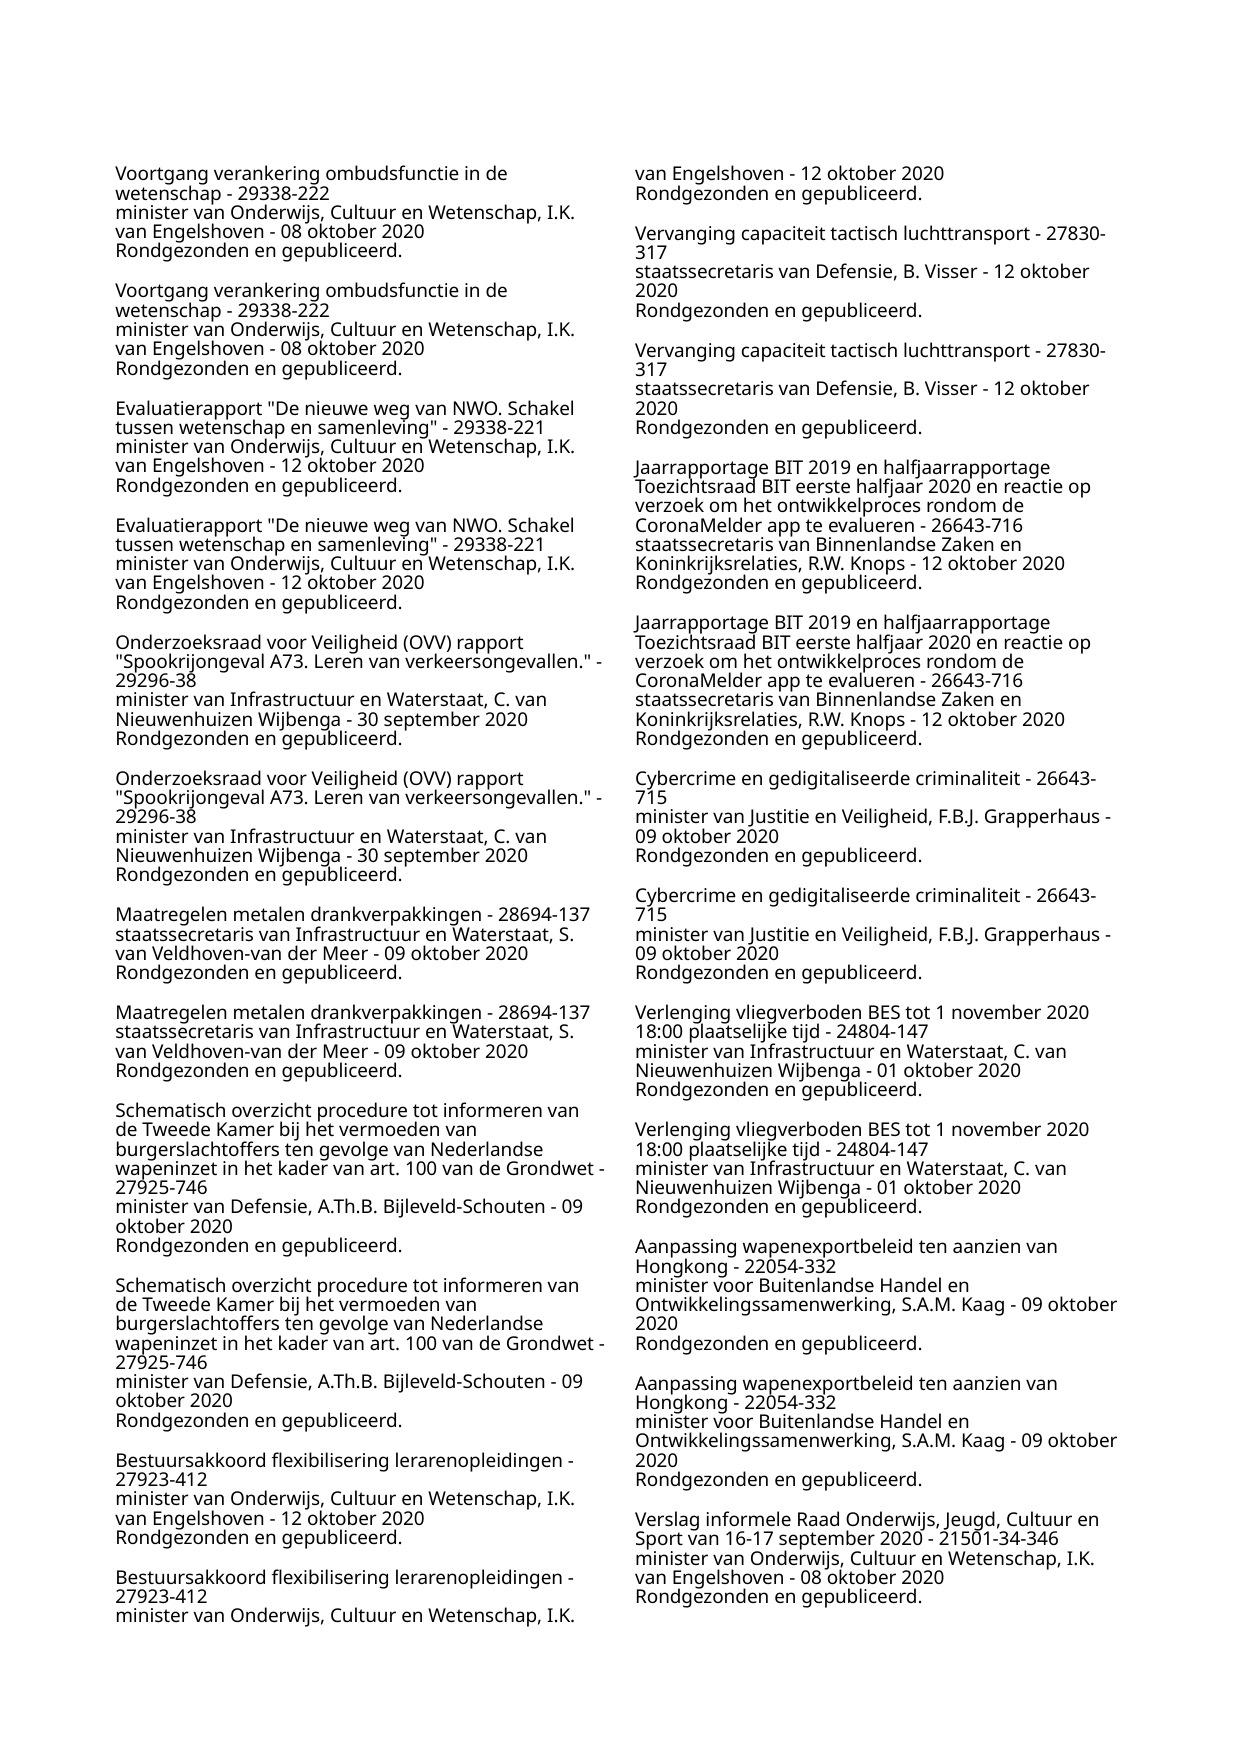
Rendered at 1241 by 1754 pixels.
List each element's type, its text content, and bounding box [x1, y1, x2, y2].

text minister van Onderwijs, Cultuur en Wetenschap, I.K. van Engelshoven - 08 oktober 2020 [115, 321, 605, 359]
text minister van Infrastructuur en Waterstaat, C. van Nieuwenhuizen Wijbenga - 01 oktober 2020 [635, 1043, 1125, 1081]
text Maatregelen metalen drankverpakkingen - 28694-137 [115, 1004, 605, 1023]
text Onderzoeksraad voor Veiligheid (OVV) rapport "Spookrijongeval A73. Leren van verkeersongevallen." - 29296-38 [115, 634, 605, 691]
text staatssecretaris van Binnenlandse Zaken en Koninkrijksrelaties, R.W. Knops - 12 oktober 2020 [635, 691, 1125, 730]
text Rondgezonden en gepubliceerd. [115, 359, 605, 379]
text staatssecretaris van Binnenlandse Zaken en Koninkrijksrelaties, R.W. Knops - 12 oktober 2020 [635, 536, 1125, 574]
text Rondgezonden en gepubliceerd. [115, 964, 605, 983]
text Jaarrapportage BIT 2019 en halfjaarrapportage Toezichtsraad BIT eerste halfjaar 2020 en reactie op verzoek om het ontwikkelproces rondom de CoronaMelder app te evalueren - 26643-716 [635, 614, 1125, 691]
text minister van Infrastructuur en Waterstaat, C. van Nieuwenhuizen Wijbenga - 30 september 2020 [115, 691, 605, 730]
text Rondgezonden en gepubliceerd. [635, 964, 1125, 983]
text minister van Onderwijs, Cultuur en Wetenschap, I.K. van Engelshoven - 08 oktober 2020 [635, 1549, 1125, 1588]
text Evaluatierapport "De nieuwe weg van NWO. Schakel tussen wetenschap en samenleving" - 29338-221 [115, 517, 605, 555]
text Rondgezonden en gepubliceerd. [115, 477, 605, 496]
text Verlenging vliegverboden BES tot 1 november 2020 18:00 plaatselijke tijd - 24804-147 [635, 1121, 1125, 1160]
text minister van Infrastructuur en Waterstaat, C. van Nieuwenhuizen Wijbenga - 30 september 2020 [115, 828, 605, 866]
text Rondgezonden en gepubliceerd. [635, 574, 1125, 594]
text Aanpassing wapenexportbeleid ten aanzien van Hongkong - 22054-332 [635, 1238, 1125, 1277]
text Maatregelen metalen drankverpakkingen - 28694-137 [115, 906, 605, 926]
text Rondgezonden en gepubliceerd. [635, 419, 1125, 438]
text Voortgang verankering ombudsfunctie in de wetenschap - 29338-222 [115, 282, 605, 321]
text Rondgezonden en gepubliceerd. [635, 1198, 1125, 1218]
text Rondgezonden en gepubliceerd. [115, 1062, 605, 1081]
text Aanpassing wapenexportbeleid ten aanzien van Hongkong - 22054-332 [635, 1375, 1125, 1413]
text Voortgang verankering ombudsfunctie in de wetenschap - 29338-222 [115, 165, 605, 204]
text minister van Onderwijs, Cultuur en Wetenschap, I.K. van Engelshoven - 12 oktober 2020 [115, 438, 605, 477]
text Rondgezonden en gepubliceerd. [115, 242, 605, 262]
text staatssecretaris van Defensie, B. Visser - 12 oktober 2020 [635, 380, 1125, 419]
text minister van Defensie, A.Th.B. Bijleveld-Schouten - 09 oktober 2020 [115, 1198, 605, 1237]
text Rondgezonden en gepubliceerd. [115, 866, 605, 886]
text minister van Justitie en Veiligheid, F.B.J. Grapperhaus - 09 oktober 2020 [635, 926, 1125, 964]
text minister van Onderwijs, Cultuur en Wetenschap, I.K. van Engelshoven - 08 oktober 2020 [115, 204, 605, 242]
text minister voor Buitenlandse Handel en Ontwikkelingssamenwerking, S.A.M. Kaag - 09 oktober 2020 [635, 1277, 1125, 1335]
text Rondgezonden en gepubliceerd. [115, 594, 605, 613]
text Onderzoeksraad voor Veiligheid (OVV) rapport "Spookrijongeval A73. Leren van verkeersongevallen." - 29296-38 [115, 770, 605, 828]
text minister van Justitie en Veiligheid, F.B.J. Grapperhaus - 09 oktober 2020 [635, 808, 1125, 847]
text Jaarrapportage BIT 2019 en halfjaarrapportage Toezichtsraad BIT eerste halfjaar 2020 en reactie op verzoek om het ontwikkelproces rondom de CoronaMelder app te evalueren - 26643-716 [635, 459, 1125, 536]
text staatssecretaris van Infrastructuur en Waterstaat, S. van Veldhoven-van der Meer - 09 oktober 2020 [115, 926, 605, 964]
text Bestuursakkoord flexibilisering lerarenopleidingen - 27923-412 [115, 1452, 605, 1490]
text Rondgezonden en gepubliceerd. [635, 730, 1125, 749]
text staatssecretaris van Infrastructuur en Waterstaat, S. van Veldhoven-van der Meer - 09 oktober 2020 [115, 1023, 605, 1062]
text minister van Defensie, A.Th.B. Bijleveld-Schouten - 09 oktober 2020 [115, 1373, 605, 1412]
text Vervanging capaciteit tactisch luchttransport - 27830-317 [635, 342, 1125, 380]
text minister voor Buitenlandse Handel en Ontwikkelingssamenwerking, S.A.M. Kaag - 09 oktober 2020 [635, 1413, 1125, 1471]
text Rondgezonden en gepubliceerd. [115, 1237, 605, 1256]
text Verslag informele Raad Onderwijs, Jeugd, Cultuur en Sport van 16-17 september 2020 - 21501-34-346 [635, 1511, 1125, 1549]
text staatssecretaris van Defensie, B. Visser - 12 oktober 2020 [635, 263, 1125, 302]
text Rondgezonden en gepubliceerd. [635, 184, 1125, 204]
text Rondgezonden en gepubliceerd. [115, 1412, 605, 1431]
text van Engelshoven - 12 oktober 2020 [635, 165, 1125, 184]
text Rondgezonden en gepubliceerd. [635, 1471, 1125, 1490]
text Rondgezonden en gepubliceerd. [635, 1588, 1125, 1607]
text Rondgezonden en gepubliceerd. [635, 847, 1125, 866]
text Schematisch overzicht procedure tot informeren van de Tweede Kamer bij het vermoeden van burgerslachtoffers ten gevolge van Nederlandse wapeninzet in het kader van art. 100 van de Grondwet - 27925-746 [115, 1277, 605, 1373]
text Bestuursakkoord flexibilisering lerarenopleidingen - 27923-412 [115, 1569, 605, 1607]
text Verlenging vliegverboden BES tot 1 november 2020 18:00 plaatselijke tijd - 24804-147 [635, 1004, 1125, 1043]
text Rondgezonden en gepubliceerd. [635, 1081, 1125, 1101]
text Rondgezonden en gepubliceerd. [115, 1529, 605, 1548]
text minister van Infrastructuur en Waterstaat, C. van Nieuwenhuizen Wijbenga - 01 oktober 2020 [635, 1160, 1125, 1198]
text Evaluatierapport "De nieuwe weg van NWO. Schakel tussen wetenschap en samenleving" - 29338-221 [115, 399, 605, 438]
text Vervanging capaciteit tactisch luchttransport - 27830-317 [635, 224, 1125, 263]
text Schematisch overzicht procedure tot informeren van de Tweede Kamer bij het vermoeden van burgerslachtoffers ten gevolge van Nederlandse wapeninzet in het kader van art. 100 van de Grondwet - 27925-746 [115, 1102, 605, 1198]
text Cybercrime en gedigitaliseerde criminaliteit - 26643-715 [635, 770, 1125, 808]
text Rondgezonden en gepubliceerd. [115, 730, 605, 749]
text minister van Onderwijs, Cultuur en Wetenschap, I.K. van Engelshoven - 12 oktober 2020 [115, 1490, 605, 1529]
text minister van Onderwijs, Cultuur en Wetenschap, I.K. van Engelshoven - 12 oktober 2020 [115, 555, 605, 594]
text Cybercrime en gedigitaliseerde criminaliteit - 26643-715 [635, 887, 1125, 926]
text Rondgezonden en gepubliceerd. [635, 1335, 1125, 1354]
text minister van Onderwijs, Cultuur en Wetenschap, I.K. [115, 1607, 605, 1627]
text Rondgezonden en gepubliceerd. [635, 302, 1125, 321]
